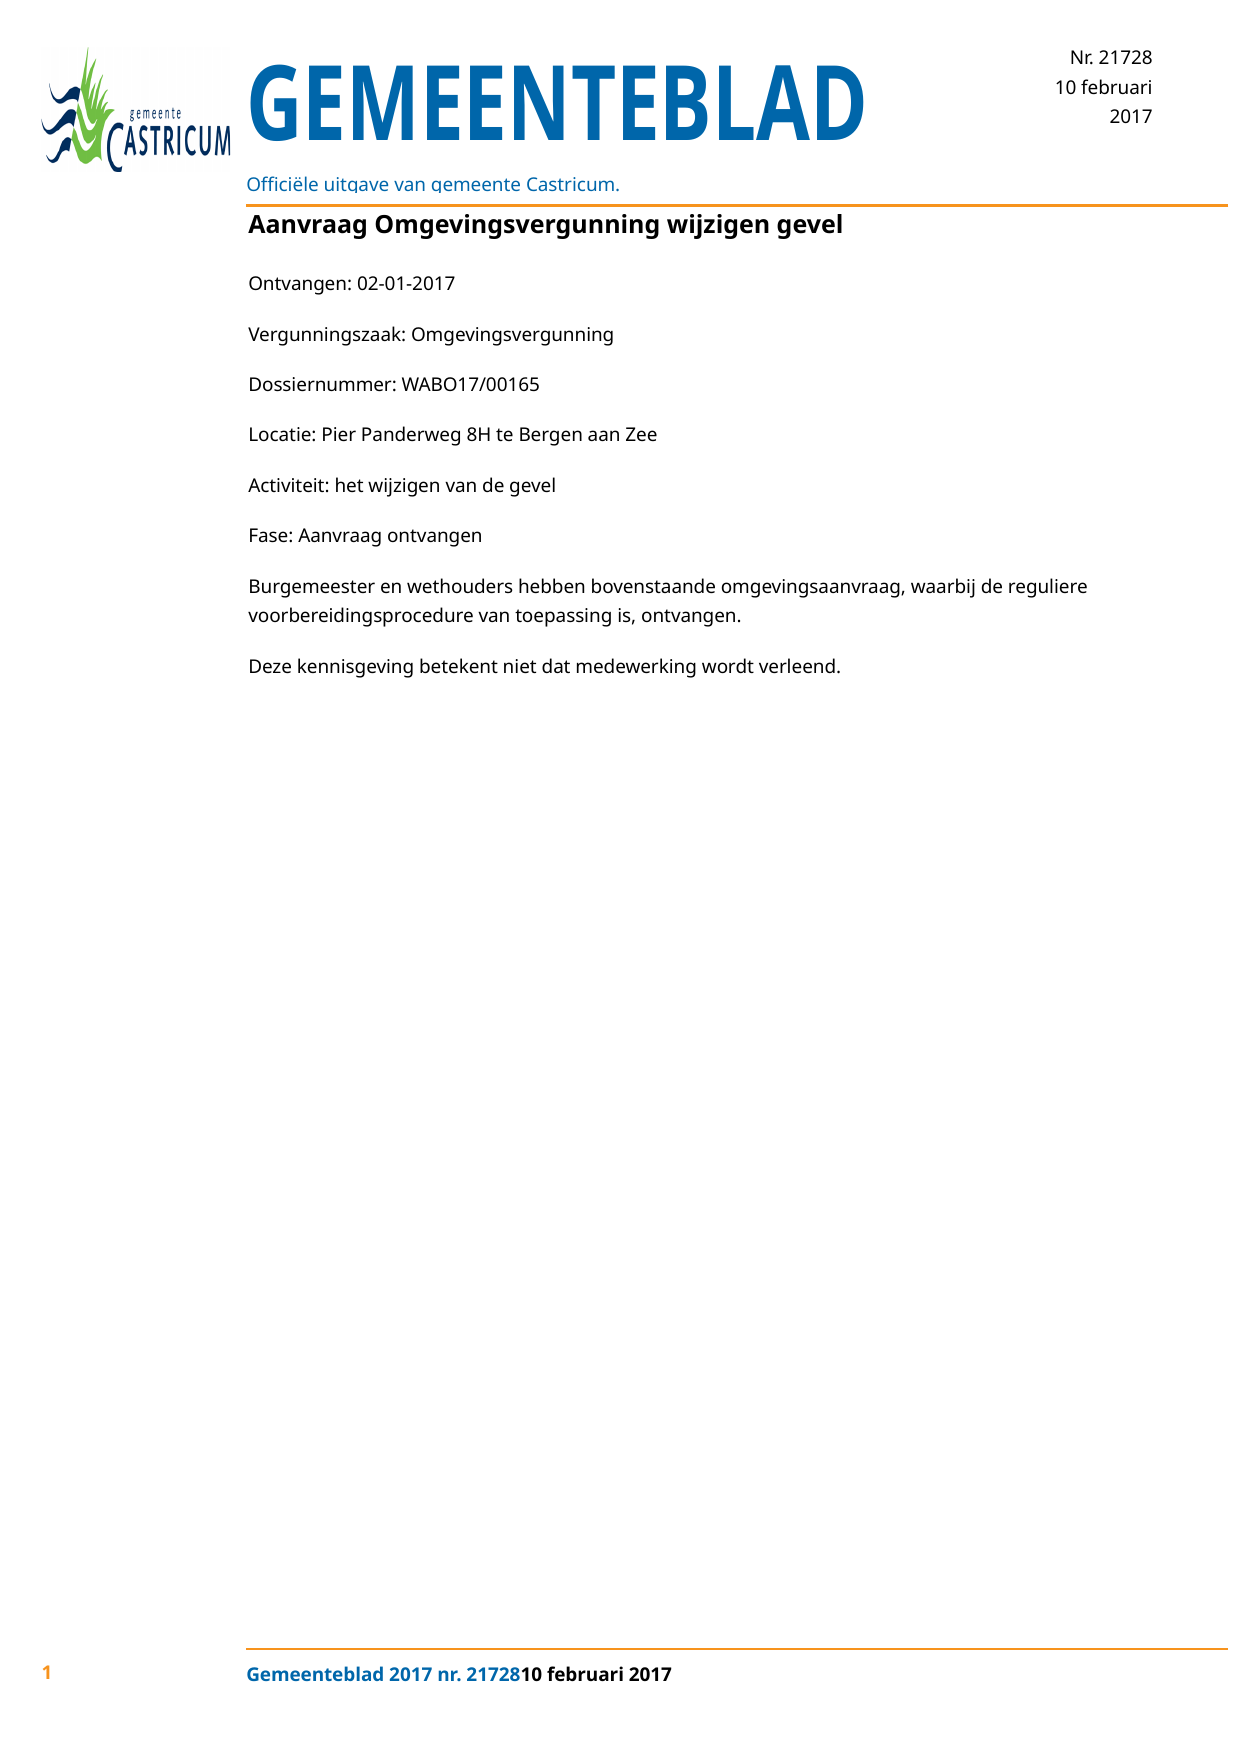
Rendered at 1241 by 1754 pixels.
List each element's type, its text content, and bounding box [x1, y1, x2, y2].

text Fase: Aanvraag ontvangen [248, 522, 1152, 548]
text Locatie: Pier Panderweg 8H te Bergen aan Zee [248, 422, 1152, 447]
text Deze kennisgeving betekent niet dat medewerking wordt verleend. [248, 653, 1152, 678]
text Dossiernummer: WABO17/00165 [248, 371, 1152, 397]
text Vergunningszaak: Omgevingsvergunning [248, 321, 1152, 346]
picture [41, 47, 231, 172]
text Aanvraag Omgevingsvergunning wijzigen gevel [248, 207, 1152, 241]
text Burgemeester en wethouders hebben bovenstaande omgevingsaanvraag, waarbij de reguliere voorbereidingsprocedure van toepassing is, ontvangen. [248, 573, 1152, 628]
text Ontvangen: 02-01-2017 [248, 270, 1152, 296]
text Activiteit: het wijzigen van de gevel [248, 472, 1152, 498]
